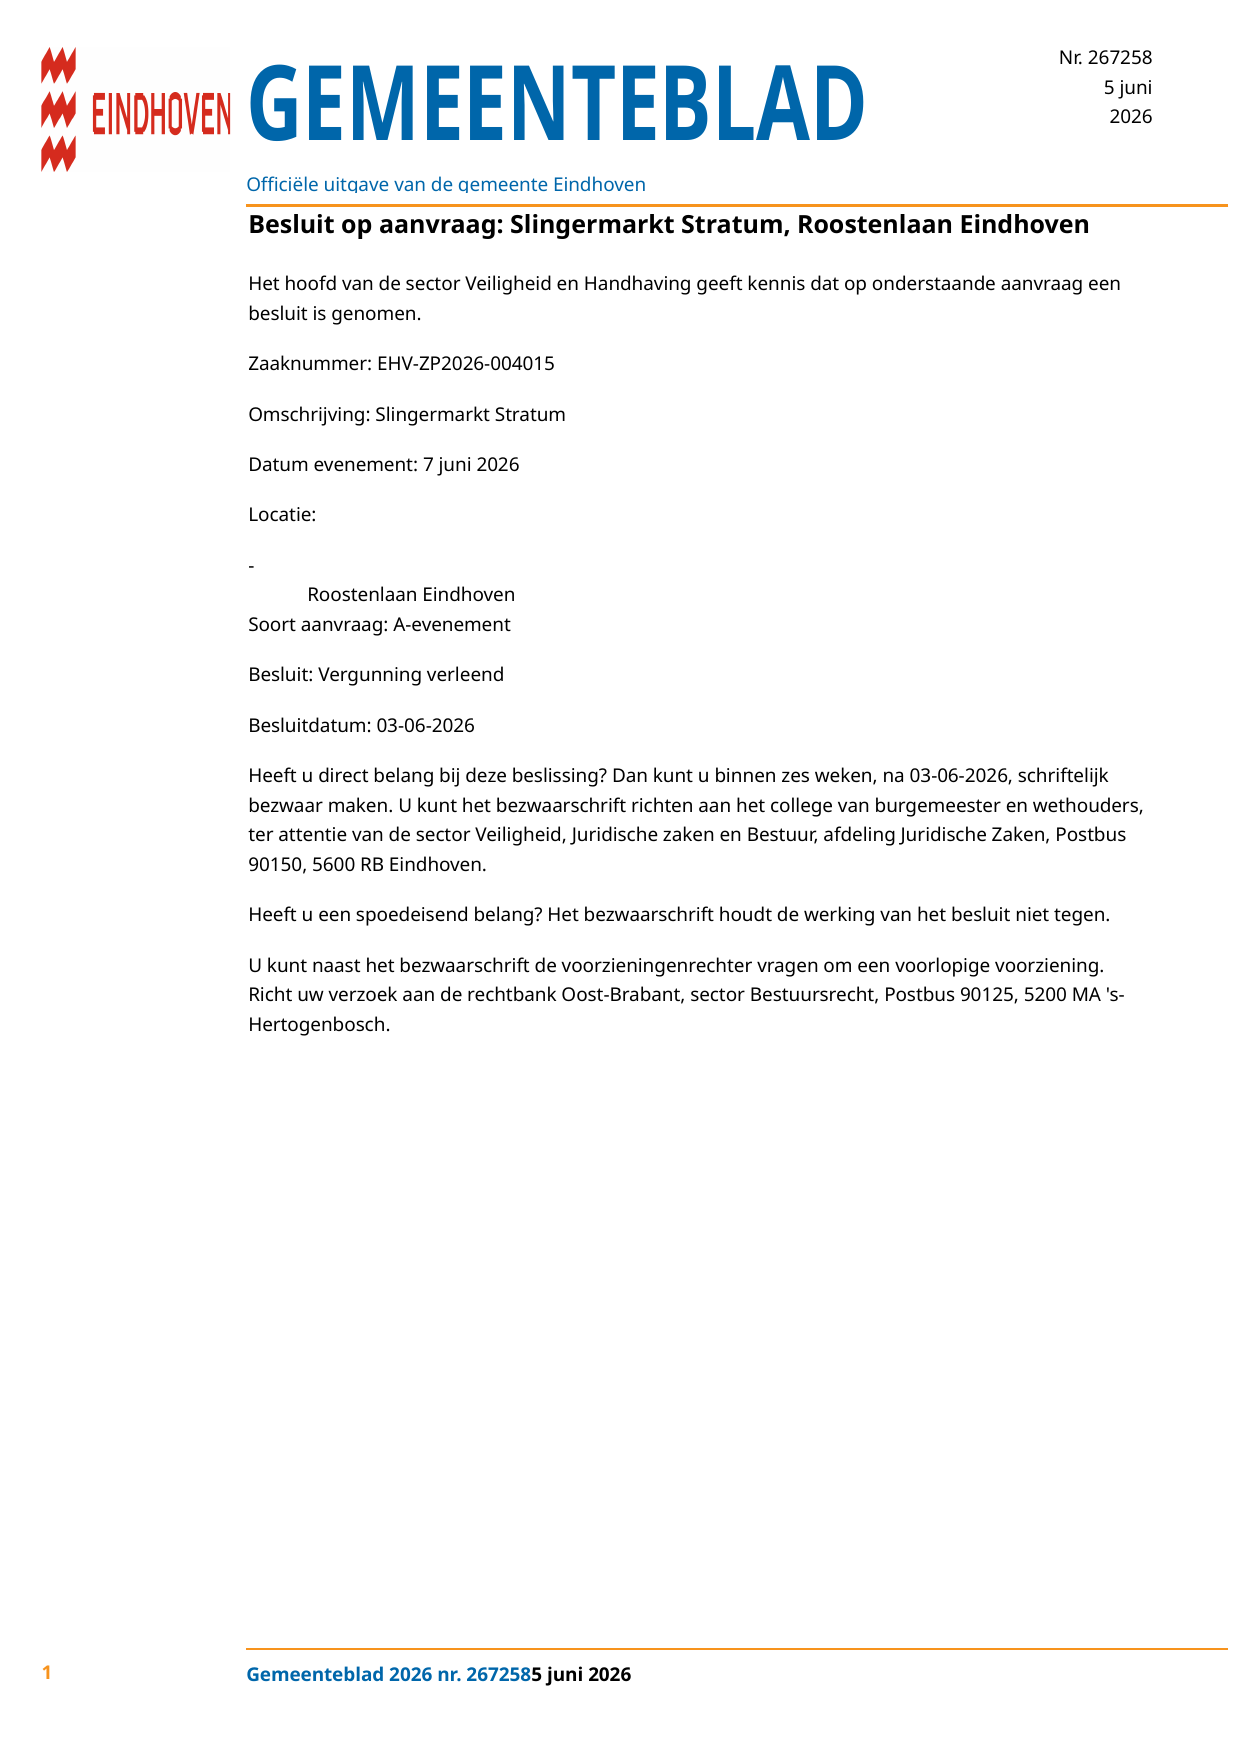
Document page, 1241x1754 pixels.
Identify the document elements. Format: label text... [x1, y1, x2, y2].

picture [41, 47, 231, 172]
text Soort aanvraag: A-evenement [248, 611, 1152, 637]
text Heeft u direct belang bij deze beslissing? Dan kunt u binnen zes weken, na 03-06-2026, schriftelijk bezwaar maken. U kunt het bezwaarschrift richten aan het college van burgemeester en wethouders, ter attentie van de sector Veiligheid, Juridische zaken en Bestuur, afdeling Juridische Zaken, Postbus 90150, 5600 RB Eindhoven. [248, 762, 1152, 877]
text Zaaknummer: EHV-ZP2026-004015 [248, 350, 1152, 376]
text Besluit op aanvraag: Slingermarkt Stratum, Roostenlaan Eindhoven [248, 207, 1152, 241]
text Het hoofd van de sector Veiligheid en Handhaving geeft kennis dat op onderstaande aanvraag een besluit is genomen. [248, 270, 1152, 326]
text Locatie: [248, 502, 1152, 527]
text Datum evenement: 7 juni 2026 [248, 451, 1152, 477]
text Heeft u een spoedeisend belang? Het bezwaarschrift houdt de werking van het besluit niet tegen. [248, 902, 1152, 927]
text U kunt naast het bezwaarschrift de voorzieningenrechter vragen om een voorlopige voorziening. Richt uw verzoek aan de rechtbank Oost-Brabant, sector Bestuursrecht, Postbus 90125, 5200 MA 's-Hertogenbosch. [248, 952, 1152, 1037]
text Omschrijving: Slingermarkt Stratum [248, 401, 1152, 426]
text Besluitdatum: 03-06-2026 [248, 712, 1152, 738]
text Besluit: Vergunning verleend [248, 662, 1152, 687]
list Roostenlaan Eindhoven [248, 582, 1152, 607]
